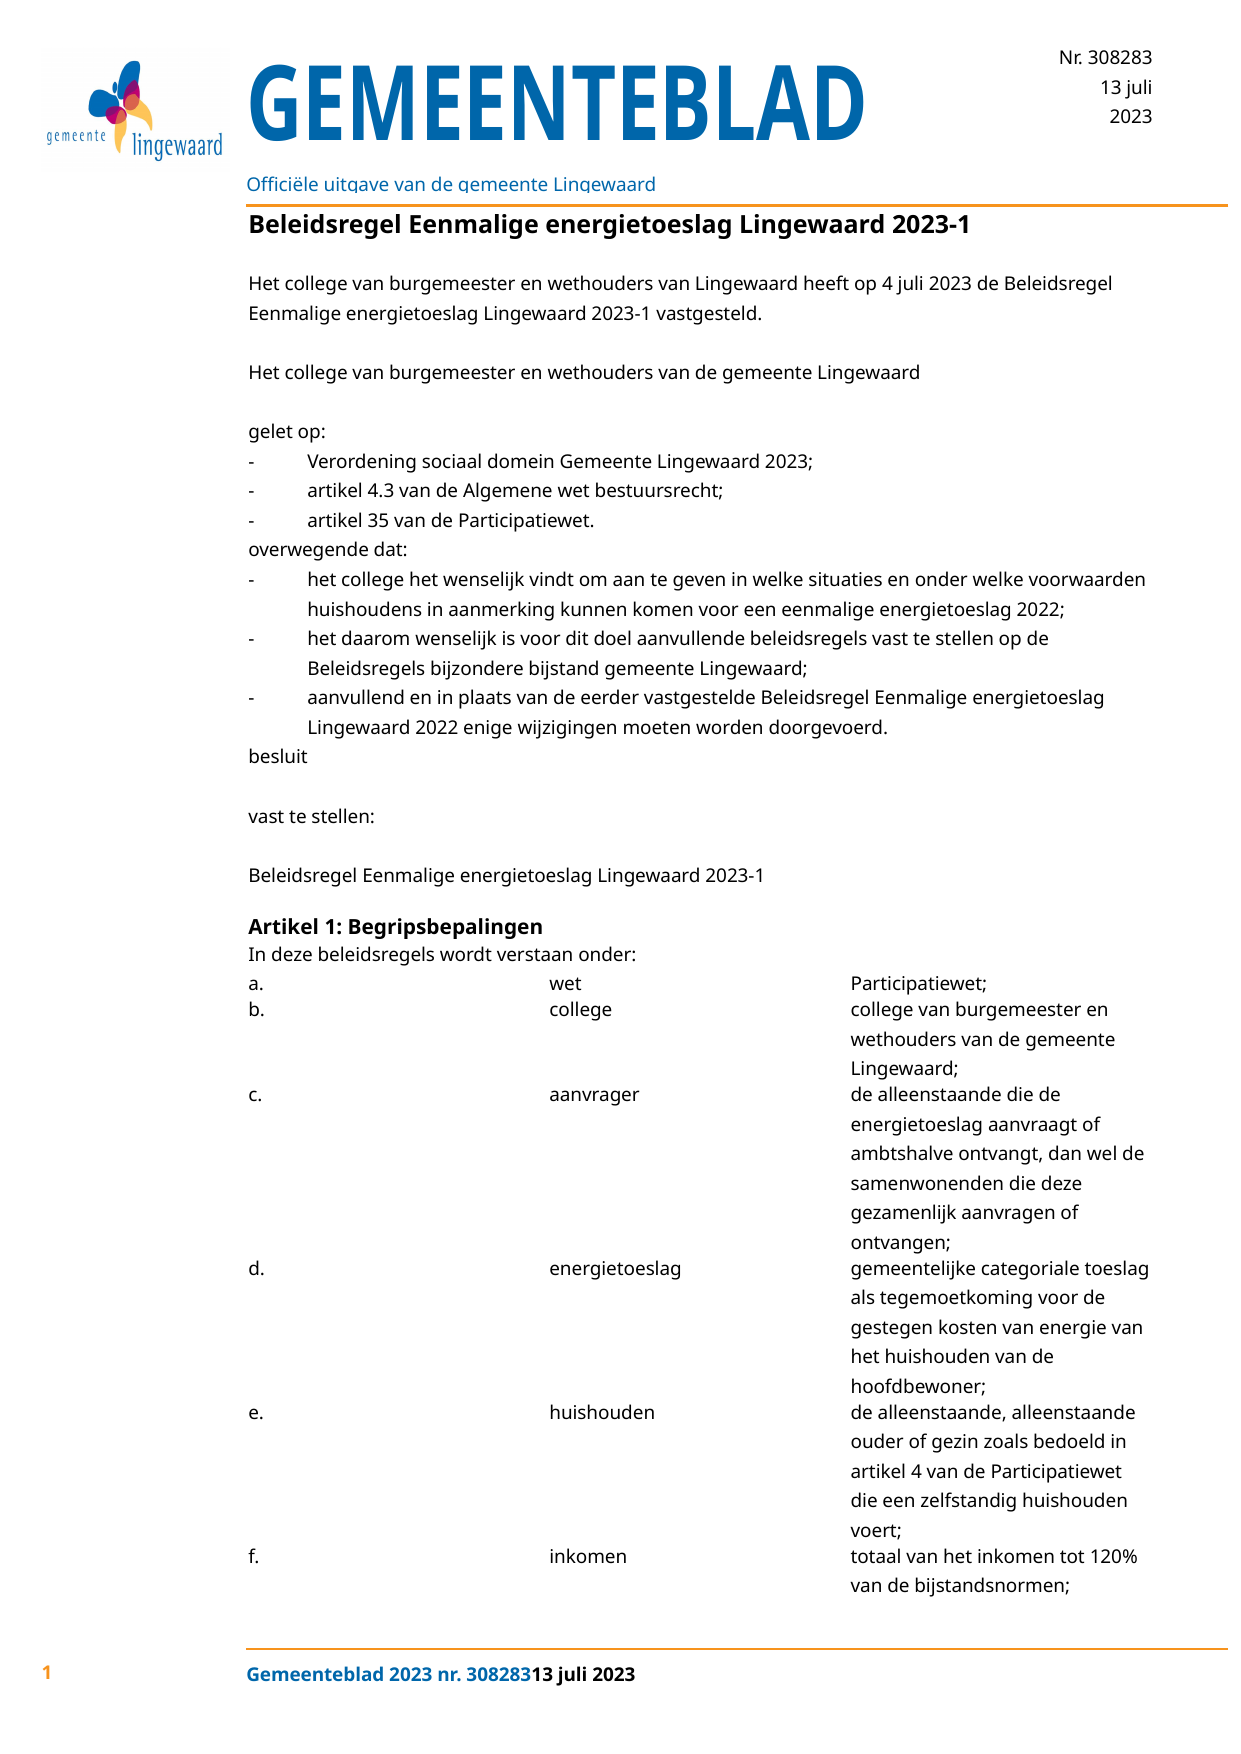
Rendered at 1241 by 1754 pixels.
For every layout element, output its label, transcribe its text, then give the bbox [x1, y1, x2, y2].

table_cell [248, 1255, 549, 1399]
list Verordening sociaal domein Gemeente Lingewaard 2023; [248, 448, 1152, 473]
table_cell aanvrager [549, 1081, 850, 1255]
table_cell [248, 996, 549, 1081]
text Artikel 1: Begripsbepalingen [248, 912, 1152, 941]
table_header [248, 971, 549, 996]
table_cell de alleenstaande, alleenstaande ouder of gezin zoals bedoeld in artikel 4 van de Participatiewet die een zelfstandig huishouden voert; [850, 1399, 1152, 1543]
text In deze beleidsregels wordt verstaan onder: [248, 941, 1152, 967]
table_cell totaal van het inkomen tot 120% van de bijstandsnormen; [850, 1543, 1152, 1598]
table_header Participatiewet; [850, 971, 1152, 996]
list het college het wenselijk vindt om aan te geven in welke situaties en onder welke voorwaarden huishoudens in aanmerking kunnen komen voor een eenmalige energietoeslag 2022; [248, 566, 1152, 621]
table_cell [248, 1081, 549, 1255]
table_cell college [549, 996, 850, 1081]
text gelet op: [248, 418, 1152, 444]
list het daarom wenselijk is voor dit doel aanvullende beleidsregels vast te stellen op de Beleidsregels bijzondere bijstand gemeente Lingewaard; [248, 625, 1152, 681]
text Beleidsregel Eenmalige energietoeslag Lingewaard 2023-1 [248, 207, 1152, 241]
picture [41, 47, 231, 172]
table_cell energietoeslag [549, 1255, 850, 1399]
text Het college van burgemeester en wethouders van de gemeente Lingewaard [248, 359, 1152, 385]
list artikel 35 van de Participatiewet. [248, 507, 1152, 533]
table_cell inkomen [549, 1543, 850, 1598]
table_cell huishouden [549, 1399, 850, 1543]
text besluit [248, 744, 1152, 769]
text overwegende dat: [248, 537, 1152, 562]
text Het college van burgemeester en wethouders van Lingewaard heeft op 4 juli 2023 de Beleidsregel Eenmalige energietoeslag Lingewaard 2023-1 vastgesteld. [248, 270, 1152, 326]
text vast te stellen: [248, 803, 1152, 828]
table_cell de alleenstaande die de energietoeslag aanvraagt of ambtshalve ontvangt, dan wel de samenwonenden die deze gezamenlijk aanvragen of ontvangen; [850, 1081, 1152, 1255]
table_cell college van burgemeester en wethouders van de gemeente Lingewaard; [850, 996, 1152, 1081]
table_cell [248, 1399, 549, 1543]
table_cell gemeentelijke categoriale toeslag als tegemoetkoming voor de gestegen kosten van energie van het huishouden van de hoofdbewoner; [850, 1255, 1152, 1399]
list aanvullend en in plaats van de eerder vastgestelde Beleidsregel Eenmalige energietoeslag Lingewaard 2022 enige wijzigingen moeten worden doorgevoerd. [248, 684, 1152, 740]
list artikel 4.3 van de Algemene wet bestuursrecht; [248, 477, 1152, 503]
text Beleidsregel Eenmalige energietoeslag Lingewaard 2023-1 [248, 862, 1152, 888]
table_header wet [549, 971, 850, 996]
table_cell [248, 1543, 549, 1598]
